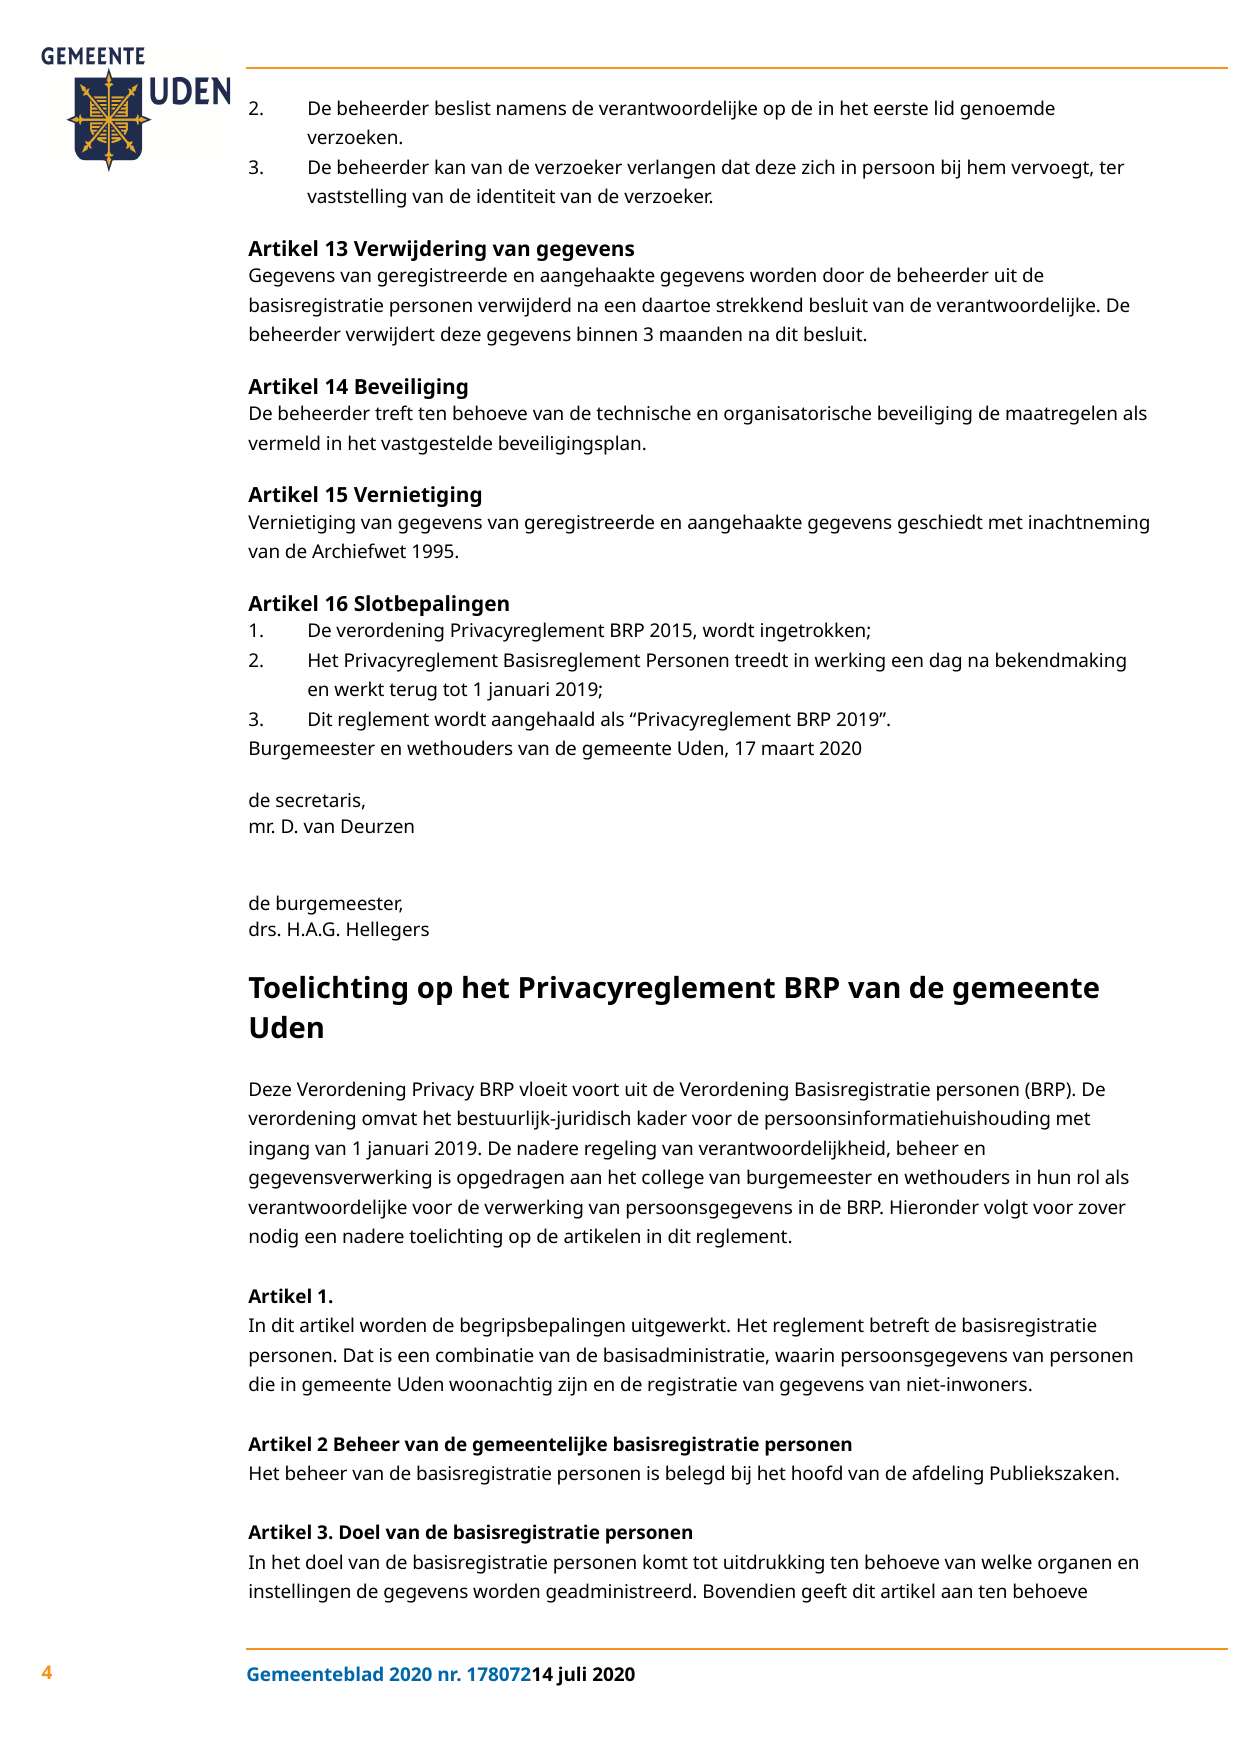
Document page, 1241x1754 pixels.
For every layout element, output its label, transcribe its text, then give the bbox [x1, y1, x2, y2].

text Toelichting op het Privacyreglement BRP van de gemeente Uden [248, 967, 1152, 1047]
text Artikel 1. [248, 1283, 1152, 1308]
list Dit reglement wordt aangehaald als “Privacyreglement BRP 2019”. [248, 706, 1152, 732]
list Het Privacyreglement Basisreglement Personen treedt in werking een dag na bekendmaking en werkt terug tot 1 januari 2019; [248, 647, 1152, 702]
text Burgemeester en wethouders van de gemeente Uden, 17 maart 2020 [248, 736, 1152, 761]
text de secretaris, [248, 787, 1152, 813]
text Artikel 16 Slotbepalingen [248, 589, 1152, 617]
text De beheerder treft ten behoeve van de technische en organisatorische beveiliging de maatregelen als vermeld in het vastgestelde beveiligingsplan. [248, 400, 1152, 456]
text Het beheer van de basisregistratie personen is belegd bij het hoofd van de afdeling Publiekszaken. [248, 1460, 1152, 1486]
text Artikel 15 Vernietiging [248, 480, 1152, 509]
text Artikel 14 Beveiliging [248, 372, 1152, 400]
text Artikel 3. Doel van de basisregistratie personen [248, 1519, 1152, 1545]
picture [41, 47, 231, 172]
text In het doel van de basisregistratie personen komt tot uitdrukking ten behoeve van welke organen en instellingen de gegevens worden geadministreerd. Bovendien geeft dit artikel aan ten behoeve [248, 1549, 1152, 1604]
text Vernietiging van gegevens van geregistreerde en aangehaakte gegevens geschiedt met inachtneming van de Archiefwet 1995. [248, 509, 1152, 564]
text Gegevens van geregistreerde en aangehaakte gegevens worden door de beheerder uit de basisregistratie personen verwijderd na een daartoe strekkend besluit van de verantwoordelijke. De beheerder verwijdert deze gegevens binnen 3 maanden na dit besluit. [248, 262, 1152, 347]
text Deze Verordening Privacy BRP vloeit voort uit de Verordening Basisregistratie personen (BRP). De verordening omvat het bestuurlijk-juridisch kader voor de persoonsinformatiehuishouding met ingang van 1 januari 2019. De nadere regeling van verantwoordelijkheid, beheer en gegevensverwerking is opgedragen aan het college van burgemeester en wethouders in hun rol als verantwoordelijke voor de verwerking van persoonsgegevens in de BRP. Hieronder volgt voor zover nodig een nadere toelichting op de artikelen in dit reglement. [248, 1076, 1152, 1249]
text drs. H.A.G. Hellegers [248, 916, 1152, 941]
list De beheerder kan van de verzoeker verlangen dat deze zich in persoon bij hem vervoegt, ter vaststelling van de identiteit van de verzoeker. [248, 154, 1152, 209]
text mr. D. van Deurzen [248, 813, 1152, 838]
text In dit artikel worden de begripsbepalingen uitgewerkt. Het reglement betreft de basisregistratie personen. Dat is een combinatie van de basisadministratie, waarin persoonsgegevens van personen die in gemeente Uden woonachtig zijn en de registratie van gegevens van niet-inwoners. [248, 1312, 1152, 1397]
list De beheerder beslist namens de verantwoordelijke op de in het eerste lid genoemde verzoeken. [248, 95, 1152, 150]
list De verordening Privacyreglement BRP 2015, wordt ingetrokken; [248, 617, 1152, 643]
text de burgemeester, [248, 890, 1152, 916]
text Artikel 2 Beheer van de gemeentelijke basisregistratie personen [248, 1431, 1152, 1456]
text Artikel 13 Verwijdering van gegevens [248, 234, 1152, 262]
